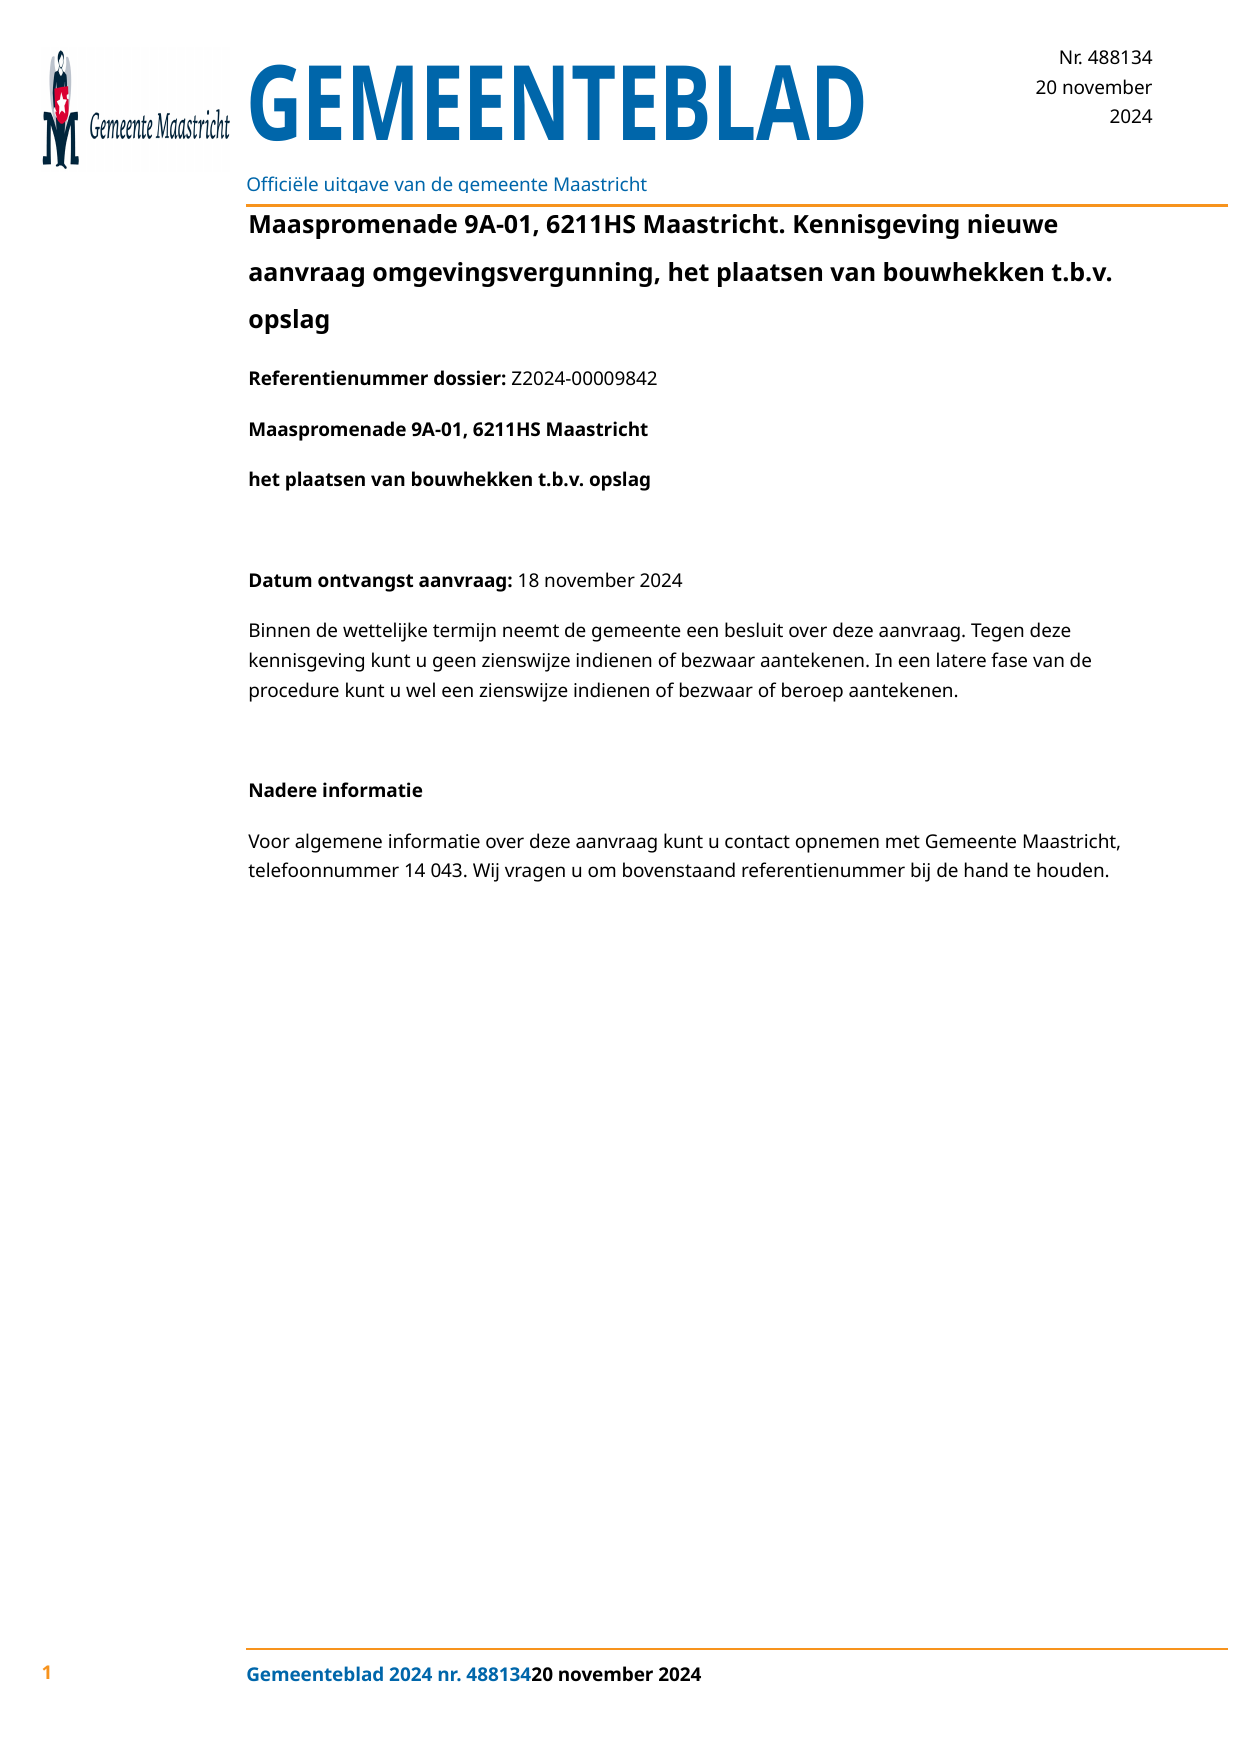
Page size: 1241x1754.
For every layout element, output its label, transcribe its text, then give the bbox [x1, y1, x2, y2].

text Referentienummer dossier: Z2024-00009842 [248, 366, 1152, 391]
text het plaatsen van bouwhekken t.b.v. opslag [248, 466, 1152, 492]
text Maaspromenade 9A-01, 6211HS Maastricht [248, 416, 1152, 442]
picture [41, 47, 231, 172]
text Voor algemene informatie over deze aanvraag kunt u contact opnemen met Gemeente Maastricht, telefoonnummer 14 043. Wij vragen u om bovenstaand referentienummer bij de hand te houden. [248, 828, 1152, 883]
text Maaspromenade 9A-01, 6211HS Maastricht. Kennisgeving nieuwe aanvraag omgevingsvergunning, het plaatsen van bouwhekken t.b.v. opslag [248, 207, 1152, 336]
text Datum ontvangst aanvraag: 18 november 2024 [248, 567, 1152, 593]
text Nadere informatie [248, 778, 1152, 803]
text Binnen de wettelijke termijn neemt de gemeente een besluit over deze aanvraag. Tegen deze kennisgeving kunt u geen zienswijze indienen of bezwaar aantekenen. In een latere fase van de procedure kunt u wel een zienswijze indienen of bezwaar of beroep aantekenen. [248, 618, 1152, 702]
